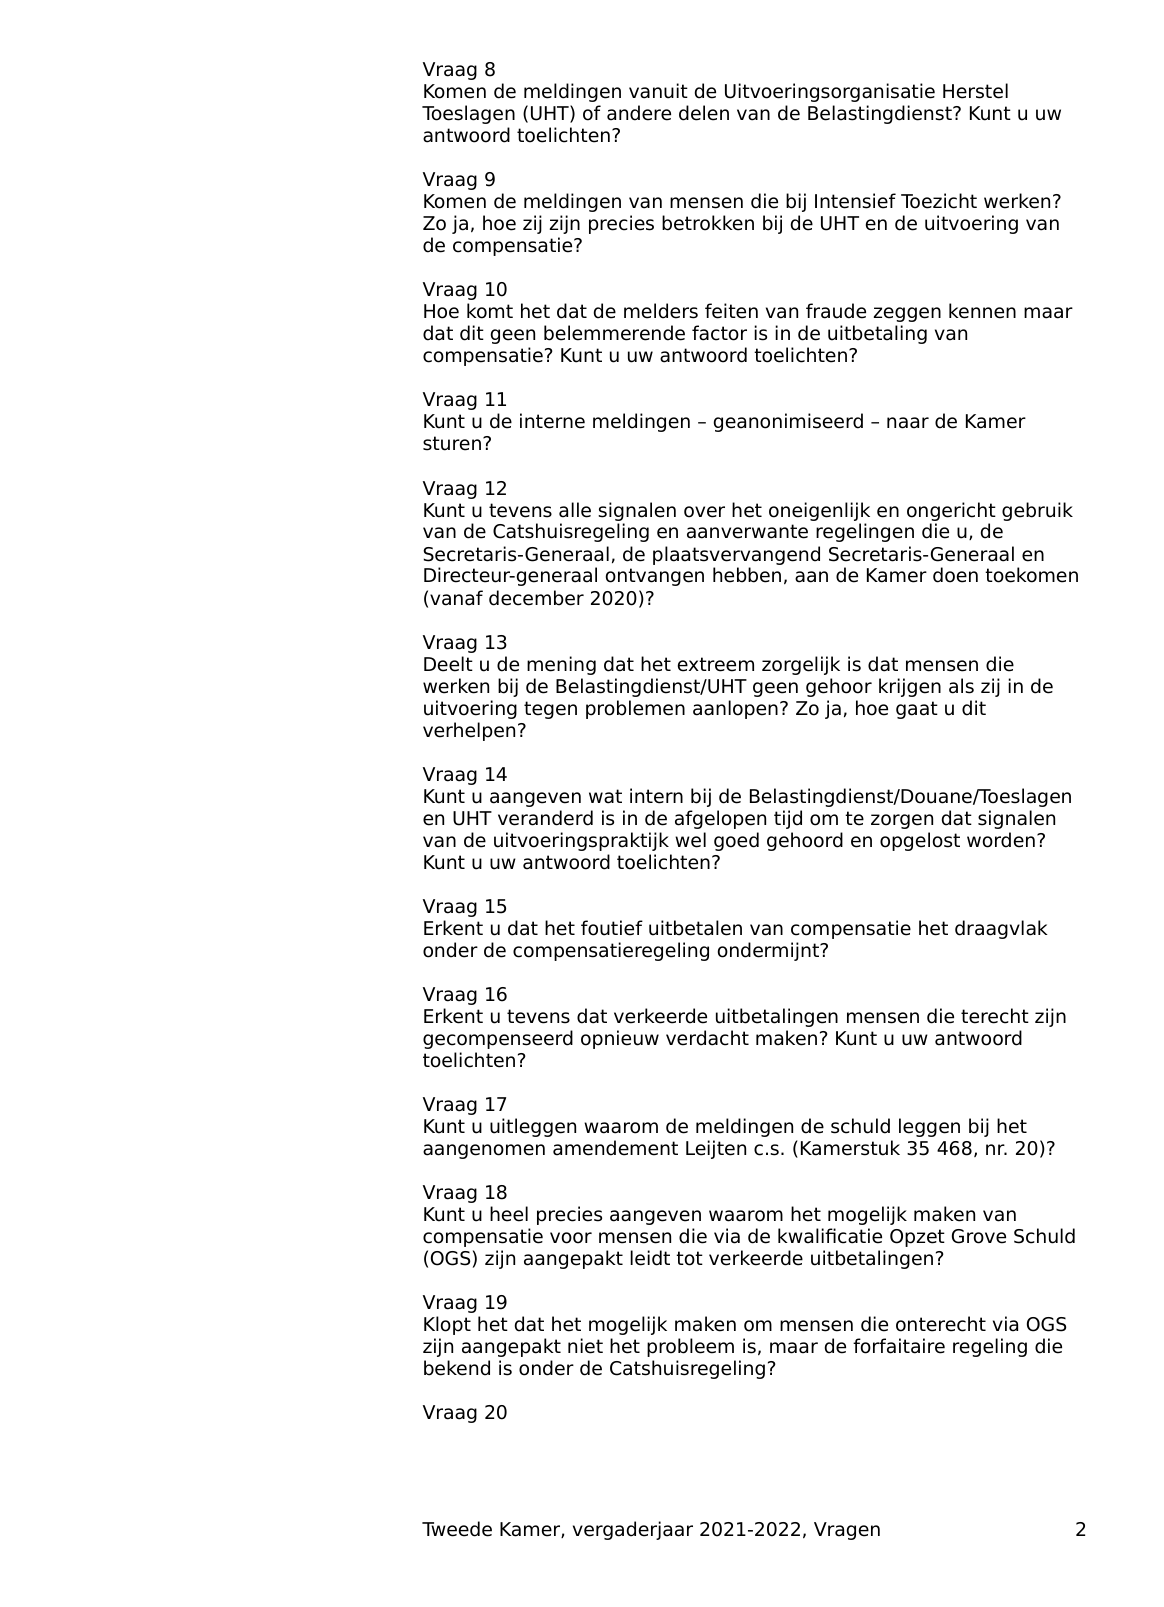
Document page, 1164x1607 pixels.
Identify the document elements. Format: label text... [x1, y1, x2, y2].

text Kunt u aangeven wat intern bij de Belastingdienst/Douane/Toeslagen en UHT veranderd is in de afgelopen tijd om te zorgen dat signalen van de uitvoeringspraktijk wel goed gehoord en opgelost worden? Kunt u uw antwoord toelichten? [422, 786, 1087, 873]
text Erkent u dat het foutief uitbetalen van compensatie het draagvlak onder de compensatieregeling ondermijnt? [422, 918, 1087, 962]
text Vraag 13 [422, 632, 1087, 653]
text Vraag 17 [422, 1094, 1087, 1116]
text Kunt u heel precies aangeven waarom het mogelijk maken van compensatie voor mensen die via de kwalificatie Opzet Grove Schuld (OGS) zijn aangepakt leidt tot verkeerde uitbetalingen? [422, 1204, 1087, 1270]
text Vraag 16 [422, 984, 1087, 1006]
text Vraag 15 [422, 896, 1087, 918]
text Vraag 11 [422, 389, 1087, 411]
text Vraag 9 [422, 169, 1087, 191]
text Komen de meldingen van mensen die bij Intensief Toezicht werken? Zo ja, hoe zij zijn precies betrokken bij de UHT en de uitvoering van de compensatie? [422, 191, 1087, 257]
text Komen de meldingen vanuit de Uitvoeringsorganisatie Herstel Toeslagen (UHT) of andere delen van de Belastingdienst? Kunt u uw antwoord toelichten? [422, 81, 1087, 147]
text Vraag 12 [422, 477, 1087, 499]
text Kunt u uitleggen waarom de meldingen de schuld leggen bij het aangenomen amendement Leijten c.s. (Kamerstuk 35 468, nr. 20)? [422, 1116, 1087, 1160]
text Vraag 20 [422, 1402, 1087, 1424]
text Vraag 8 [422, 59, 1087, 81]
text Vraag 19 [422, 1292, 1087, 1314]
text Erkent u tevens dat verkeerde uitbetalingen mensen die terecht zijn gecompenseerd opnieuw verdacht maken? Kunt u uw antwoord toelichten? [422, 1006, 1087, 1072]
text Deelt u de mening dat het extreem zorgelijk is dat mensen die werken bij de Belastingdienst/UHT geen gehoor krijgen als zij in de uitvoering tegen problemen aanlopen? Zo ja, hoe gaat u dit verhelpen? [422, 653, 1087, 741]
text Vraag 10 [422, 279, 1087, 301]
text Kunt u de interne meldingen – geanonimiseerd – naar de Kamer sturen? [422, 411, 1087, 455]
text Kunt u tevens alle signalen over het oneigenlijk en ongericht gebruik van de Catshuisregeling en aanverwante regelingen die u, de Secretaris-Generaal, de plaatsvervangend Secretaris-Generaal en Directeur-generaal ontvangen hebben, aan de Kamer doen toekomen (vanaf december 2020)? [422, 499, 1087, 609]
text Vraag 18 [422, 1182, 1087, 1204]
text Vraag 14 [422, 764, 1087, 786]
text Hoe komt het dat de melders feiten van fraude zeggen kennen maar dat dit geen belemmerende factor is in de uitbetaling van compensatie? Kunt u uw antwoord toelichten? [422, 301, 1087, 367]
text Klopt het dat het mogelijk maken om mensen die onterecht via OGS zijn aangepakt niet het probleem is, maar de forfaitaire regeling die bekend is onder de Catshuisregeling? [422, 1314, 1087, 1380]
